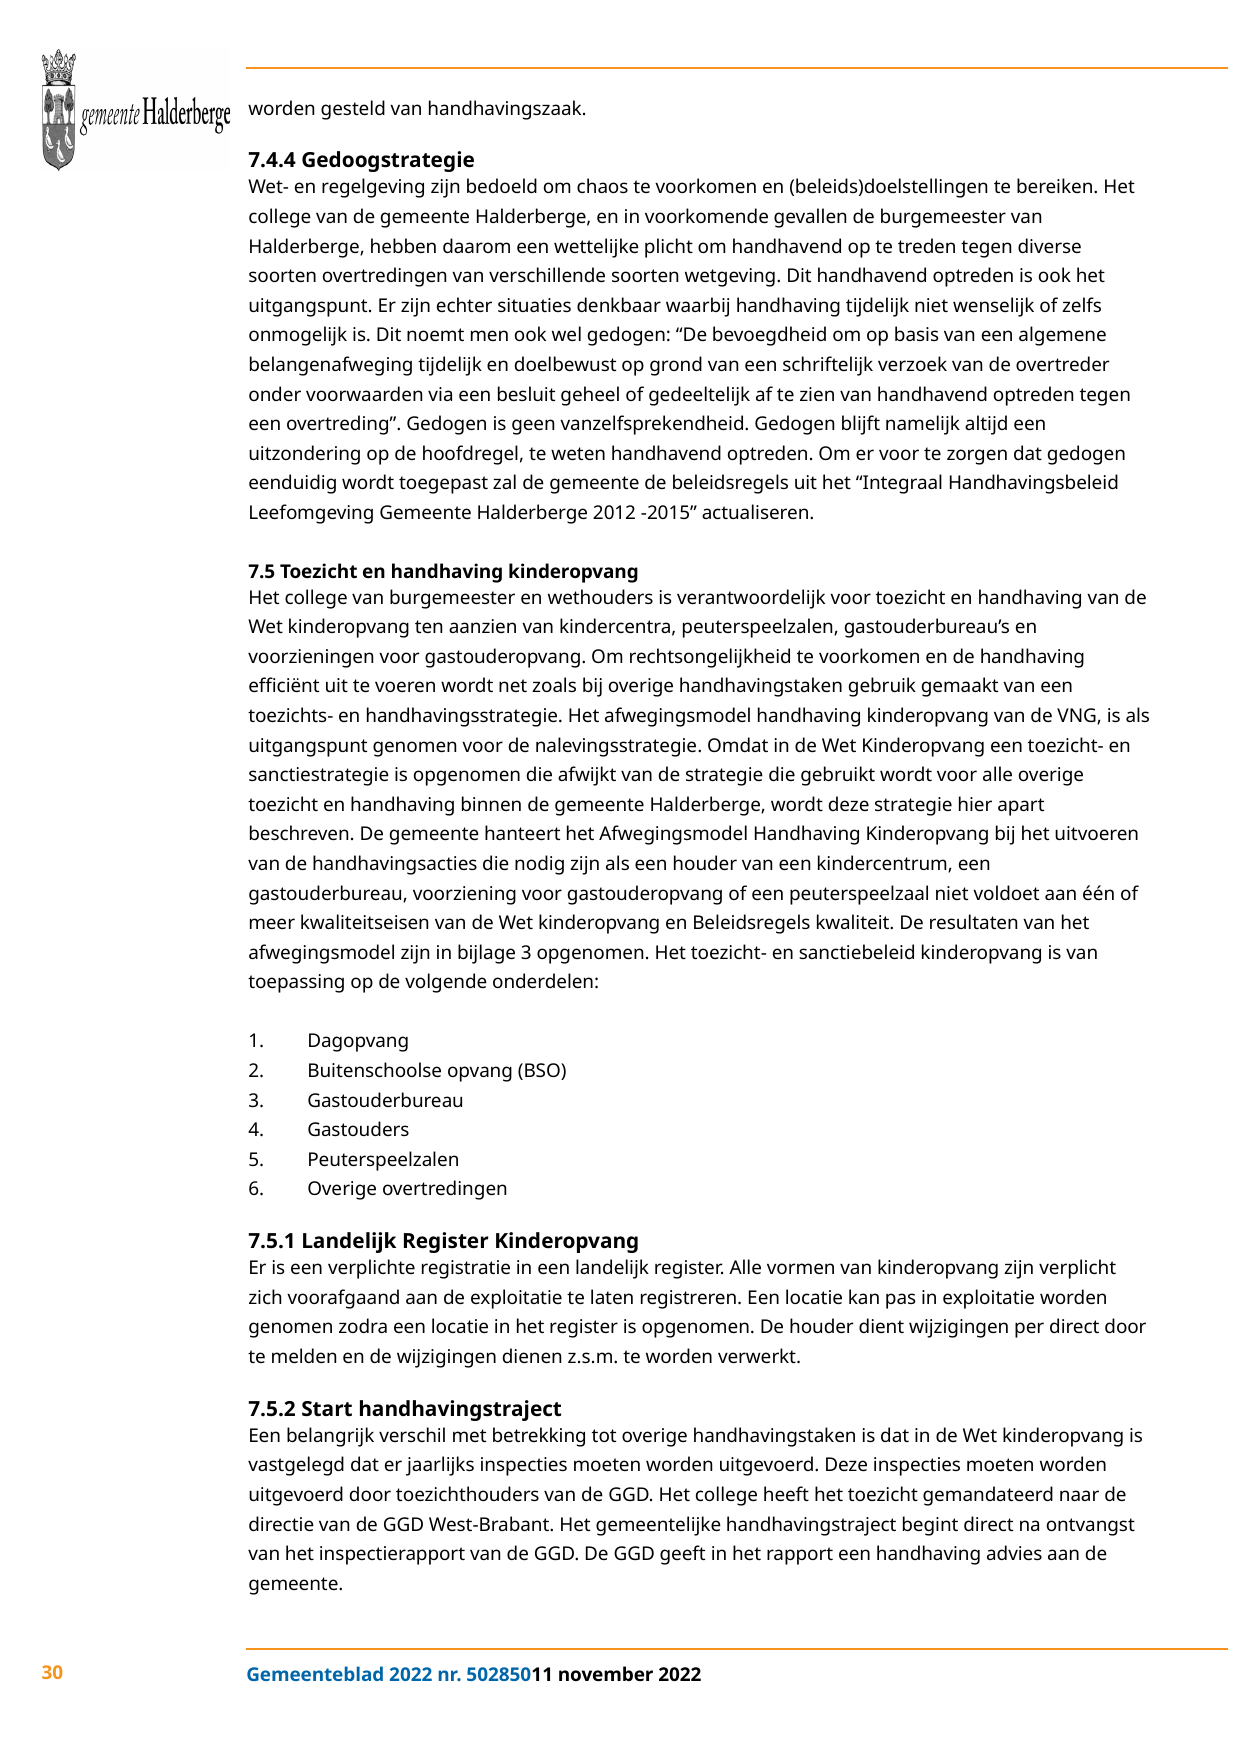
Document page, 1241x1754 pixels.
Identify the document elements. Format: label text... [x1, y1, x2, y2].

text 7.5 Toezicht en handhaving kinderopvang [248, 558, 1152, 584]
list Gastouderbureau [248, 1087, 1152, 1113]
list Dagopvang [248, 1028, 1152, 1053]
text 7.5.1 Landelijk Register Kinderopvang [248, 1226, 1152, 1254]
picture [41, 47, 231, 172]
text 7.4.4 Gedoogstrategie [248, 145, 1152, 174]
text Er is een verplichte registratie in een landelijk register. Alle vormen van kinderopvang zijn verplicht zich voorafgaand aan de exploitatie te laten registreren. Een locatie kan pas in exploitatie worden genomen zodra een locatie in het register is opgenomen. De houder dient wijzigingen per direct door te melden en de wijzigingen dienen z.s.m. te worden verwerkt. [248, 1254, 1152, 1369]
text Wet- en regelgeving zijn bedoeld om chaos te voorkomen en (beleids)doelstellingen te bereiken. Het college van de gemeente Halderberge, en in voorkomende gevallen de burgemeester van Halderberge, hebben daarom een wettelijke plicht om handhavend op te treden tegen diverse soorten overtredingen van verschillende soorten wetgeving. Dit handhavend optreden is ook het uitgangspunt. Er zijn echter situaties denkbaar waarbij handhaving tijdelijk niet wenselijk of zelfs onmogelijk is. Dit noemt men ook wel gedogen: “De bevoegdheid om op basis van een algemene belangenafweging tijdelijk en doelbewust op grond van een schriftelijk verzoek van de overtreder onder voorwaarden via een besluit geheel of gedeeltelijk af te zien van handhavend optreden tegen een overtreding”. Gedogen is geen vanzelfsprekendheid. Gedogen blijft namelijk altijd een uitzondering op de hoofdregel, te weten handhavend optreden. Om er voor te zorgen dat gedogen eenduidig wordt toegepast zal de gemeente de beleidsregels uit het “Integraal Handhavingsbeleid Leefomgeving Gemeente Halderberge 2012 -2015” actualiseren. [248, 174, 1152, 525]
list Overige overtredingen [248, 1176, 1152, 1201]
text worden gesteld van handhavingszaak. [248, 95, 1152, 121]
list Peuterspeelzalen [248, 1146, 1152, 1172]
list Gastouders [248, 1116, 1152, 1142]
text Een belangrijk verschil met betrekking tot overige handhavingstaken is dat in de Wet kinderopvang is vastgelegd dat er jaarlijks inspecties moeten worden uitgevoerd. Deze inspecties moeten worden uitgevoerd door toezichthouders van de GGD. Het college heeft het toezicht gemandateerd naar de directie van de GGD West-Brabant. Het gemeentelijke handhavingstraject begint direct na ontvangst van het inspectierapport van de GGD. De GGD geeft in het rapport een handhaving advies aan de gemeente. [248, 1422, 1152, 1596]
list Buitenschoolse opvang (BSO) [248, 1057, 1152, 1083]
text 7.5.2 Start handhavingstraject [248, 1394, 1152, 1422]
text Het college van burgemeester en wethouders is verantwoordelijk voor toezicht en handhaving van de Wet kinderopvang ten aanzien van kindercentra, peuterspeelzalen, gastouderbureau’s en voorzieningen voor gastouderopvang. Om rechtsongelijkheid te voorkomen en de handhaving efficiënt uit te voeren wordt net zoals bij overige handhavingstaken gebruik gemaakt van een toezichts- en handhavingsstrategie. Het afwegingsmodel handhaving kinderopvang van de VNG, is als uitgangspunt genomen voor de nalevingsstrategie. Omdat in de Wet Kinderopvang een toezicht- en sanctiestrategie is opgenomen die afwijkt van de strategie die gebruikt wordt voor alle overige toezicht en handhaving binnen de gemeente Halderberge, wordt deze strategie hier apart beschreven. De gemeente hanteert het Afwegingsmodel Handhaving Kinderopvang bij het uitvoeren van de handhavingsacties die nodig zijn als een houder van een kindercentrum, een gastouderbureau, voorziening voor gastouderopvang of een peuterspeelzaal niet voldoet aan één of meer kwaliteitseisen van de Wet kinderopvang en Beleidsregels kwaliteit. De resultaten van het afwegingsmodel zijn in bijlage 3 opgenomen. Het toezicht- en sanctiebeleid kinderopvang is van toepassing op de volgende onderdelen: [248, 584, 1152, 994]
